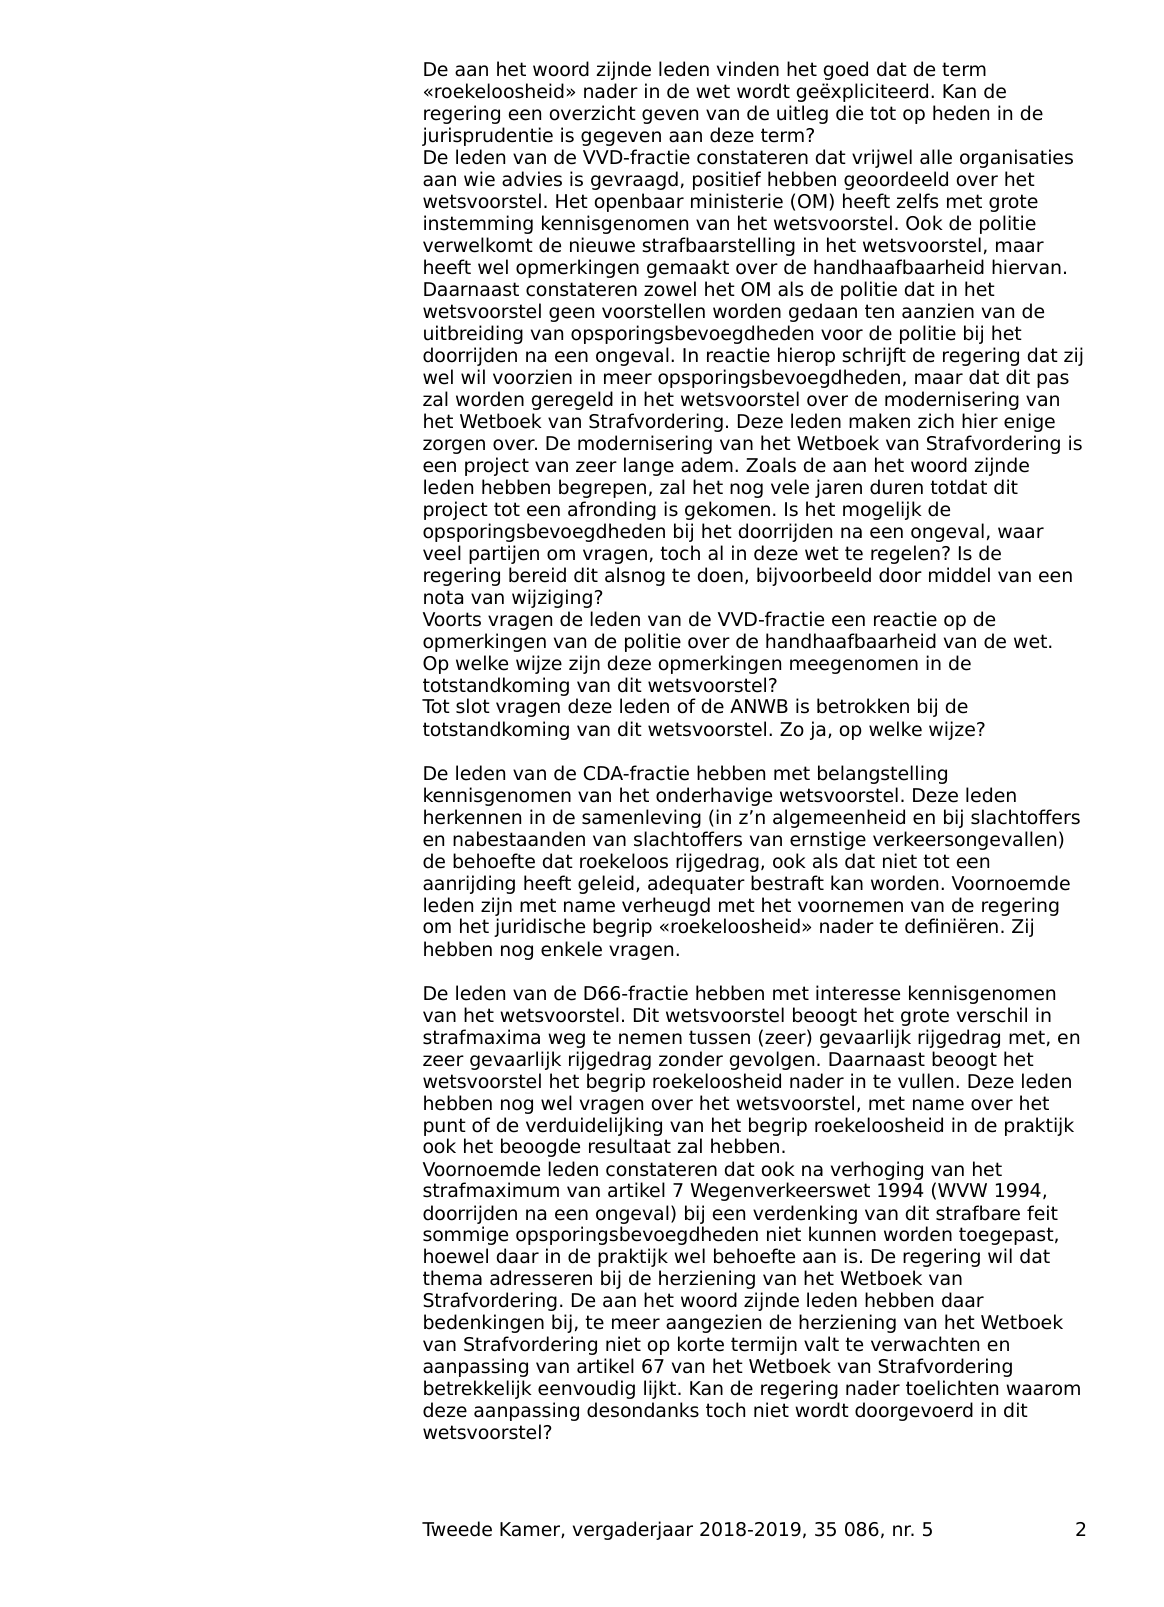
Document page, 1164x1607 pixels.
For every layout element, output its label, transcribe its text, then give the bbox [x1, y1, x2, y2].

text De leden van de VVD-fractie constateren dat vrijwel alle organisaties aan wie advies is gevraagd, positief hebben geoordeeld over het wetsvoorstel. Het openbaar ministerie (OM) heeft zelfs met grote instemming kennisgenomen van het wetsvoorstel. Ook de politie verwelkomt de nieuwe strafbaarstelling in het wetsvoorstel, maar heeft wel opmerkingen gemaakt over de handhaafbaarheid hiervan. Daarnaast constateren zowel het OM als de politie dat in het wetsvoorstel geen voorstellen worden gedaan ten aanzien van de uitbreiding van opsporingsbevoegdheden voor de politie bij het doorrijden na een ongeval. In reactie hierop schrijft de regering dat zij wel wil voorzien in meer opsporingsbevoegdheden, maar dat dit pas zal worden geregeld in het wetsvoorstel over de modernisering van het Wetboek van Strafvordering. Deze leden maken zich hier enige zorgen over. De modernisering van het Wetboek van Strafvordering is een project van zeer lange adem. Zoals de aan het woord zijnde leden hebben begrepen, zal het nog vele jaren duren totdat dit project tot een afronding is gekomen. Is het mogelijk de opsporingsbevoegdheden bij het doorrijden na een ongeval, waar veel partijen om vragen, toch al in deze wet te regelen? Is de regering bereid dit alsnog te doen, bijvoorbeeld door middel van een nota van wijziging? [422, 147, 1087, 608]
text Voorts vragen de leden van de VVD-fractie een reactie op de opmerkingen van de politie over de handhaafbaarheid van de wet. Op welke wijze zijn deze opmerkingen meegenomen in de totstandkoming van dit wetsvoorstel? [422, 608, 1087, 696]
text De leden van de D66-fractie hebben met interesse kennisgenomen van het wetsvoorstel. Dit wetsvoorstel beoogt het grote verschil in strafmaxima weg te nemen tussen (zeer) gevaarlijk rijgedrag met, en zeer gevaarlijk rijgedrag zonder gevolgen. Daarnaast beoogt het wetsvoorstel het begrip roekeloosheid nader in te vullen. Deze leden hebben nog wel vragen over het wetsvoorstel, met name over het punt of de verduidelijking van het begrip roekeloosheid in de praktijk ook het beoogde resultaat zal hebben. [422, 983, 1087, 1158]
text Voornoemde leden constateren dat ook na verhoging van het strafmaximum van artikel 7 Wegenverkeerswet 1994 (WVW 1994, doorrijden na een ongeval) bij een verdenking van dit strafbare feit sommige opsporingsbevoegdheden niet kunnen worden toegepast, hoewel daar in de praktijk wel behoefte aan is. De regering wil dat thema adresseren bij de herziening van het Wetboek van Strafvordering. De aan het woord zijnde leden hebben daar bedenkingen bij, te meer aangezien de herziening van het Wetboek van Strafvordering niet op korte termijn valt te verwachten en aanpassing van artikel 67 van het Wetboek van Strafvordering betrekkelijk eenvoudig lijkt. Kan de regering nader toelichten waarom deze aanpassing desondanks toch niet wordt doorgevoerd in dit wetsvoorstel? [422, 1158, 1087, 1444]
text Tot slot vragen deze leden of de ANWB is betrokken bij de totstandkoming van dit wetsvoorstel. Zo ja, op welke wijze? [422, 696, 1087, 740]
text De aan het woord zijnde leden vinden het goed dat de term «roekeloosheid» nader in de wet wordt geëxpliciteerd. Kan de regering een overzicht geven van de uitleg die tot op heden in de jurisprudentie is gegeven aan deze term? [422, 59, 1087, 147]
text De leden van de CDA-fractie hebben met belangstelling kennisgenomen van het onderhavige wetsvoorstel. Deze leden herkennen in de samenleving (in z’n algemeenheid en bij slachtoffers en nabestaanden van slachtoffers van ernstige verkeersongevallen) de behoefte dat roekeloos rijgedrag, ook als dat niet tot een aanrijding heeft geleid, adequater bestraft kan worden. Voornoemde leden zijn met name verheugd met het voornemen van de regering om het juridische begrip «roekeloosheid» nader te definiëren. Zij hebben nog enkele vragen. [422, 763, 1087, 960]
